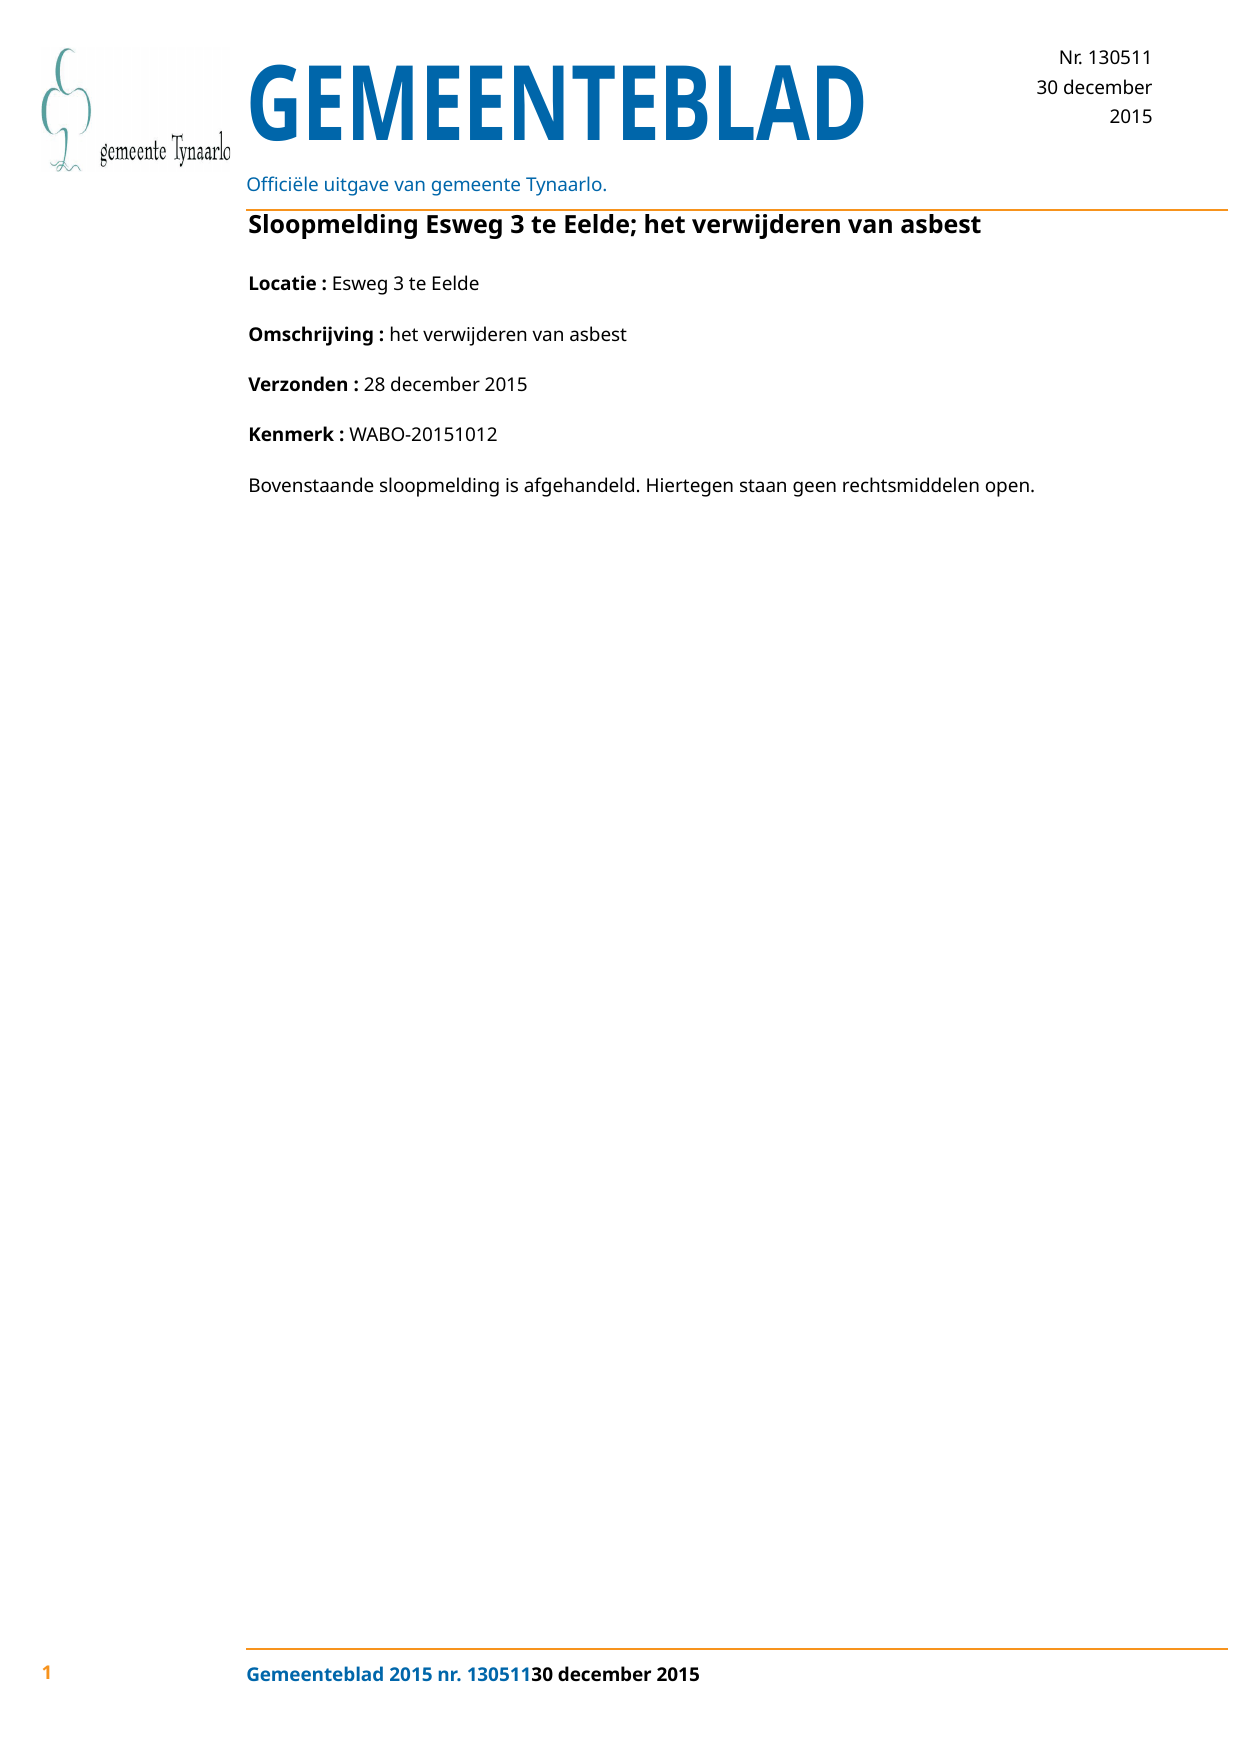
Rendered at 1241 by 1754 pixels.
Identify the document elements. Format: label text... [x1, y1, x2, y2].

text Locatie : Esweg 3 te Eelde [248, 270, 1152, 296]
text Omschrijving : het verwijderen van asbest [248, 321, 1152, 346]
text Verzonden : 28 december 2015 [248, 371, 1152, 397]
text Bovenstaande sloopmelding is afgehandeld. Hiertegen staan geen rechtsmiddelen open. [248, 472, 1152, 498]
picture [41, 47, 231, 172]
text Sloopmelding Esweg 3 te Eelde; het verwijderen van asbest [248, 211, 1152, 241]
text Kenmerk : WABO-20151012 [248, 422, 1152, 447]
